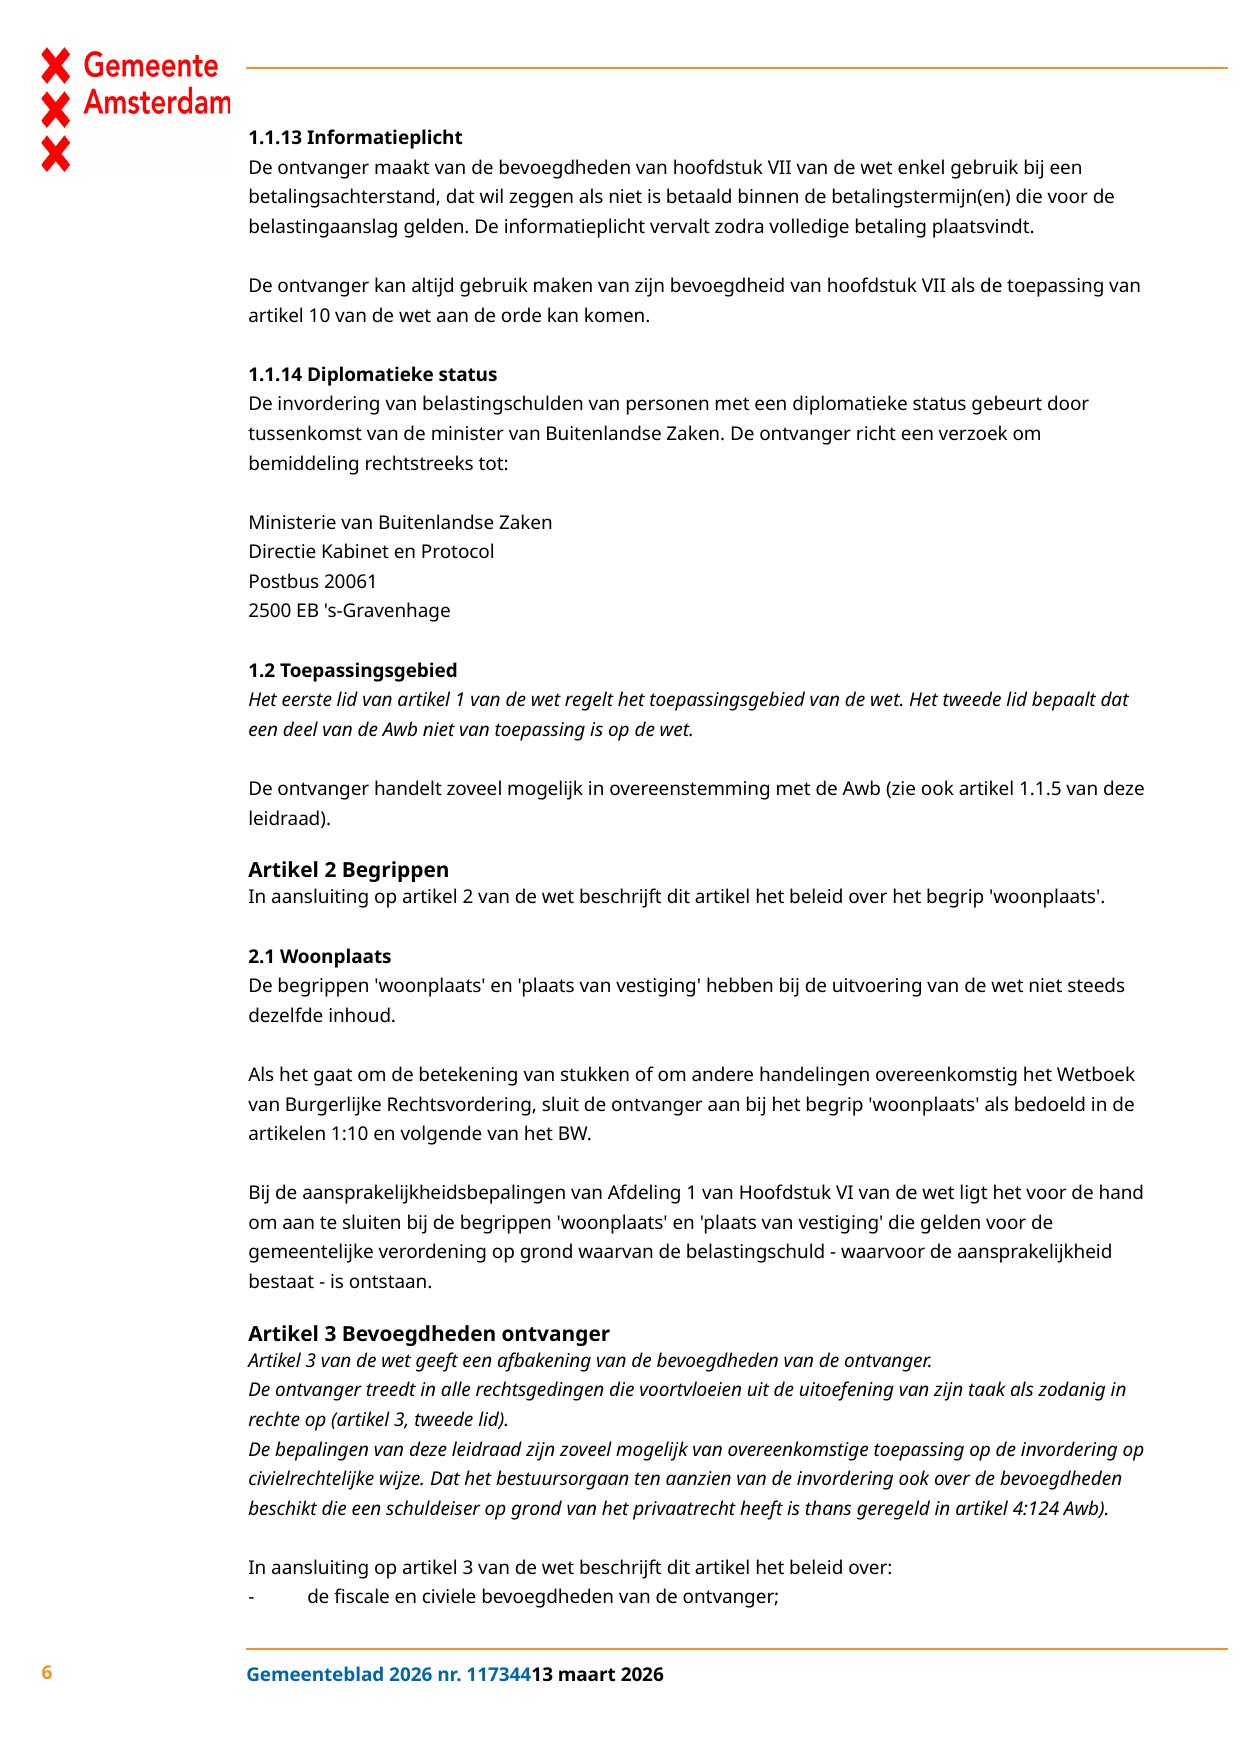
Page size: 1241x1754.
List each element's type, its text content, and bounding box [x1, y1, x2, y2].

text De ontvanger treedt in alle rechtsgedingen die voortvloeien uit de uitoefening van zijn taak als zodanig in rechte op (artikel 3, tweede lid). [248, 1377, 1152, 1432]
text 1.2 Toepassingsgebied [248, 657, 1152, 683]
text De invordering van belastingschulden van personen met een diplomatieke status gebeurt door tussenkomst van de minister van Buitenlandse Zaken. De ontvanger richt een verzoek om bemiddeling rechtstreeks tot: [248, 391, 1152, 476]
text Artikel 3 Bevoegdheden ontvanger [248, 1319, 1152, 1347]
text Directie Kabinet en Protocol [248, 538, 1152, 564]
text De bepalingen van deze leidraad zijn zoveel mogelijk van overeenkomstige toepassing op de invordering op civielrechtelijke wijze. Dat het bestuursorgaan ten aanzien van de invordering ook over de bevoegdheden beschikt die een schuldeiser op grond van het privaatrecht heeft is thans geregeld in artikel 4:124 Awb). [248, 1436, 1152, 1521]
picture [41, 47, 231, 172]
text In aansluiting op artikel 2 van de wet beschrijft dit artikel het beleid over het begrip 'woonplaats'. [248, 884, 1152, 909]
text Als het gaat om de betekening van stukken of om andere handelingen overeenkomstig het Wetboek van Burgerlijke Rechtsvordering, sluit de ontvanger aan bij het begrip 'woonplaats' als bedoeld in de artikelen 1:10 en volgende van het BW. [248, 1061, 1152, 1146]
text In aansluiting op artikel 3 van de wet beschrijft dit artikel het beleid over: [248, 1554, 1152, 1580]
text De begrippen 'woonplaats' en 'plaats van vestiging' hebben bij de uitvoering van de wet niet steeds dezelfde inhoud. [248, 972, 1152, 1028]
text 2.1 Woonplaats [248, 943, 1152, 968]
text De ontvanger handelt zoveel mogelijk in overeenstemming met de Awb (zie ook artikel 1.1.5 van deze leidraad). [248, 775, 1152, 831]
text 2500 EB 's-Gravenhage [248, 598, 1152, 623]
text De ontvanger kan altijd gebruik maken van zijn bevoegdheid van hoofdstuk VII als de toepassing van artikel 10 van de wet aan de orde kan komen. [248, 272, 1152, 328]
text De ontvanger maakt van de bevoegdheden van hoofdstuk VII van de wet enkel gebruik bij een betalingsachterstand, dat wil zeggen als niet is betaald binnen de betalingstermijn(en) die voor de belastingaanslag gelden. De informatieplicht vervalt zodra volledige betaling plaatsvindt. [248, 154, 1152, 239]
text 1.1.14 Diplomatieke status [248, 361, 1152, 387]
text Ministerie van Buitenlandse Zaken [248, 509, 1152, 535]
list de fiscale en civiele bevoegdheden van de ontvanger; [248, 1584, 1152, 1609]
text Het eerste lid van artikel 1 van de wet regelt het toepassingsgebied van de wet. Het tweede lid bepaalt dat een deel van de Awb niet van toepassing is op de wet. [248, 686, 1152, 742]
text Artikel 2 Begrippen [248, 855, 1152, 884]
text Bij de aansprakelijkheidsbepalingen van Afdeling 1 van Hoofdstuk VI van de wet ligt het voor de hand om aan te sluiten bij de begrippen 'woonplaats' en 'plaats van vestiging' die gelden voor de gemeentelijke verordening op grond waarvan de belastingschuld - waarvoor de aansprakelijkheid bestaat - is ontstaan. [248, 1179, 1152, 1294]
text 1.1.13 Informatieplicht [248, 124, 1152, 150]
text Artikel 3 van de wet geeft een afbakening van de bevoegdheden van de ontvanger. [248, 1347, 1152, 1373]
text Postbus 20061 [248, 568, 1152, 594]
